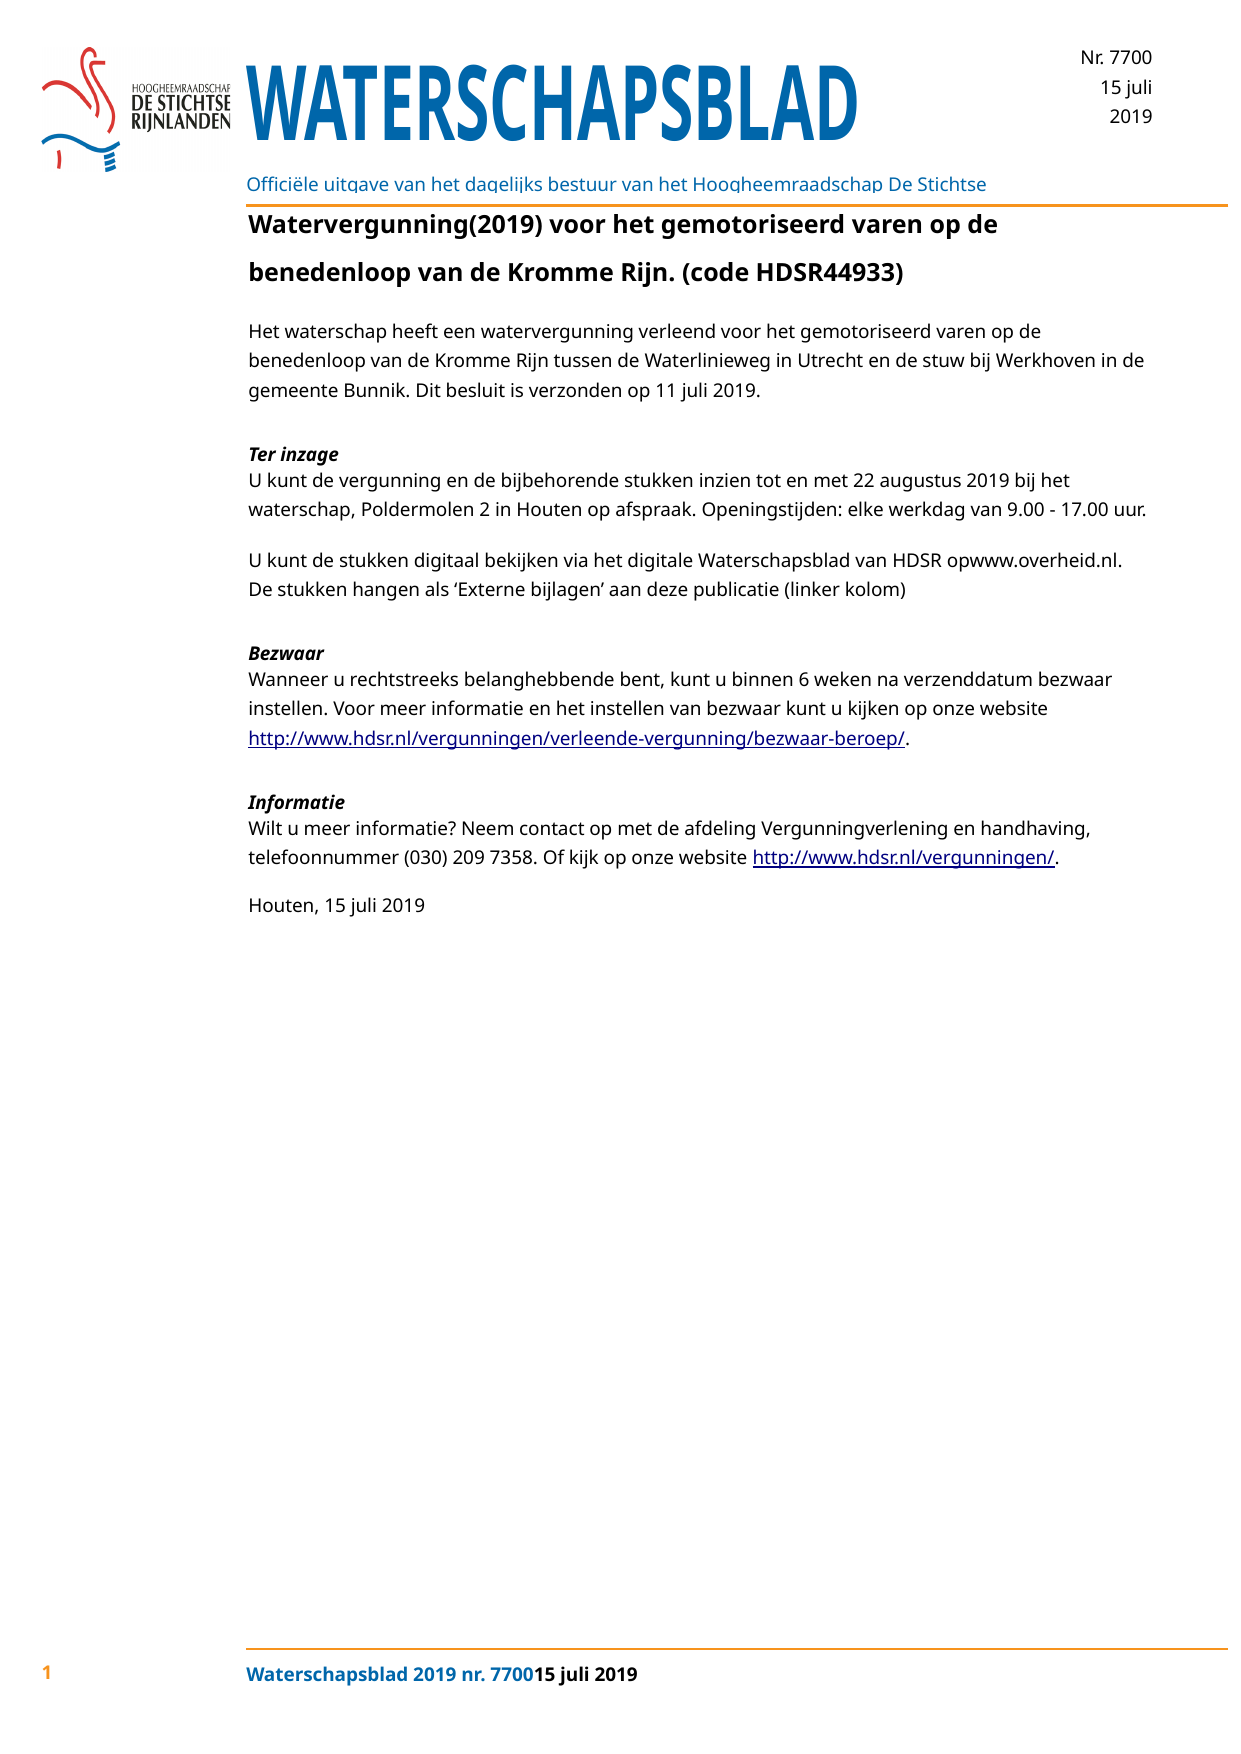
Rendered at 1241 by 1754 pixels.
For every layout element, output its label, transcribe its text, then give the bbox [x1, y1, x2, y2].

text Informatie [248, 789, 1152, 815]
text Wilt u meer informatie? Neem contact op met de afdeling Vergunningverlening en handhaving, telefoonnummer (030) 209 7358. Of kijk op onze website http://www.hdsr.nl/vergunningen/. [248, 815, 1152, 870]
text Houten, 15 juli 2019 [248, 892, 1152, 918]
text Ter inzage [248, 441, 1152, 467]
text Bezwaar [248, 640, 1152, 666]
text U kunt de stukken digitaal bekijken via het digitale Waterschapsblad van HDSR opwww.overheid.nl. De stukken hangen als ‘Externe bijlagen’ aan deze publicatie (linker kolom) [248, 547, 1152, 602]
text U kunt de vergunning en de bijbehorende stukken inzien tot en met 22 augustus 2019 bij het waterschap, Poldermolen 2 in Houten op afspraak. Openingstijden: elke werkdag van 9.00 - 17.00 uur. [248, 467, 1152, 522]
picture [41, 47, 231, 172]
text Watervergunning(2019) voor het gemotoriseerd varen op de benedenloop van de Kromme Rijn. (code HDSR44933) [248, 207, 1152, 288]
text Het waterschap heeft een watervergunning verleend voor het gemotoriseerd varen op de benedenloop van de Kromme Rijn tussen de Waterlinieweg in Utrecht en de stuw bij Werkhoven in de gemeente Bunnik. Dit besluit is verzonden op 11 juli 2019. [248, 318, 1152, 403]
text Wanneer u rechtstreeks belanghebbende bent, kunt u binnen 6 weken na verzenddatum bezwaar instellen. Voor meer informatie en het instellen van bezwaar kunt u kijken op onze website http://www.hdsr.nl/vergunningen/verleende-vergunning/bezwaar-beroep/. [248, 666, 1152, 751]
